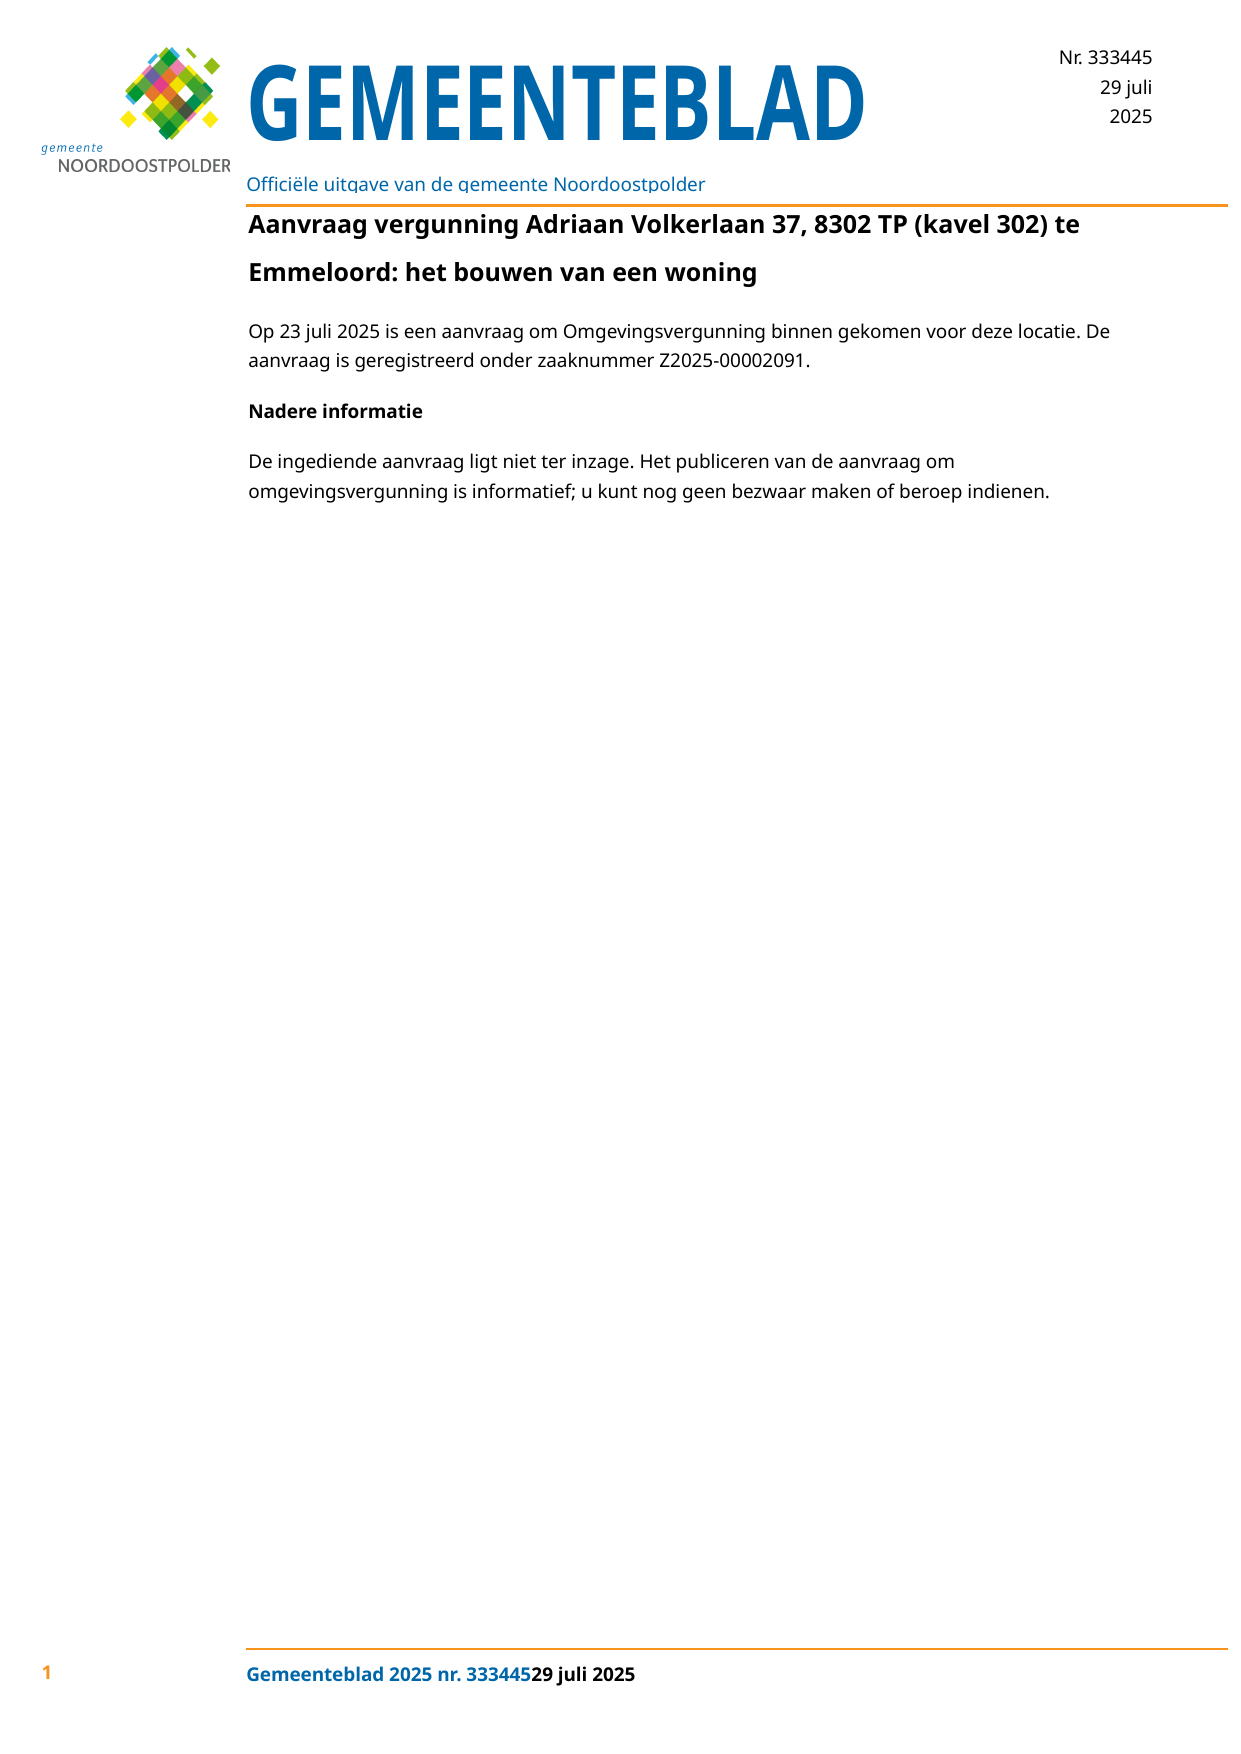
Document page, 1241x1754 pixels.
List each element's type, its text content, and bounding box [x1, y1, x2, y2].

text Nadere informatie [248, 398, 1152, 424]
text De ingediende aanvraag ligt niet ter inzage. Het publiceren van de aanvraag om omgevingsvergunning is informatief; u kunt nog geen bezwaar maken of beroep indienen. [248, 448, 1152, 504]
picture [41, 47, 231, 172]
text Aanvraag vergunning Adriaan Volkerlaan 37, 8302 TP (kavel 302) te Emmeloord: het bouwen van een woning [248, 207, 1152, 288]
text Op 23 juli 2025 is een aanvraag om Omgevingsvergunning binnen gekomen voor deze locatie. De aanvraag is geregistreerd onder zaaknummer Z2025-00002091. [248, 318, 1152, 373]
